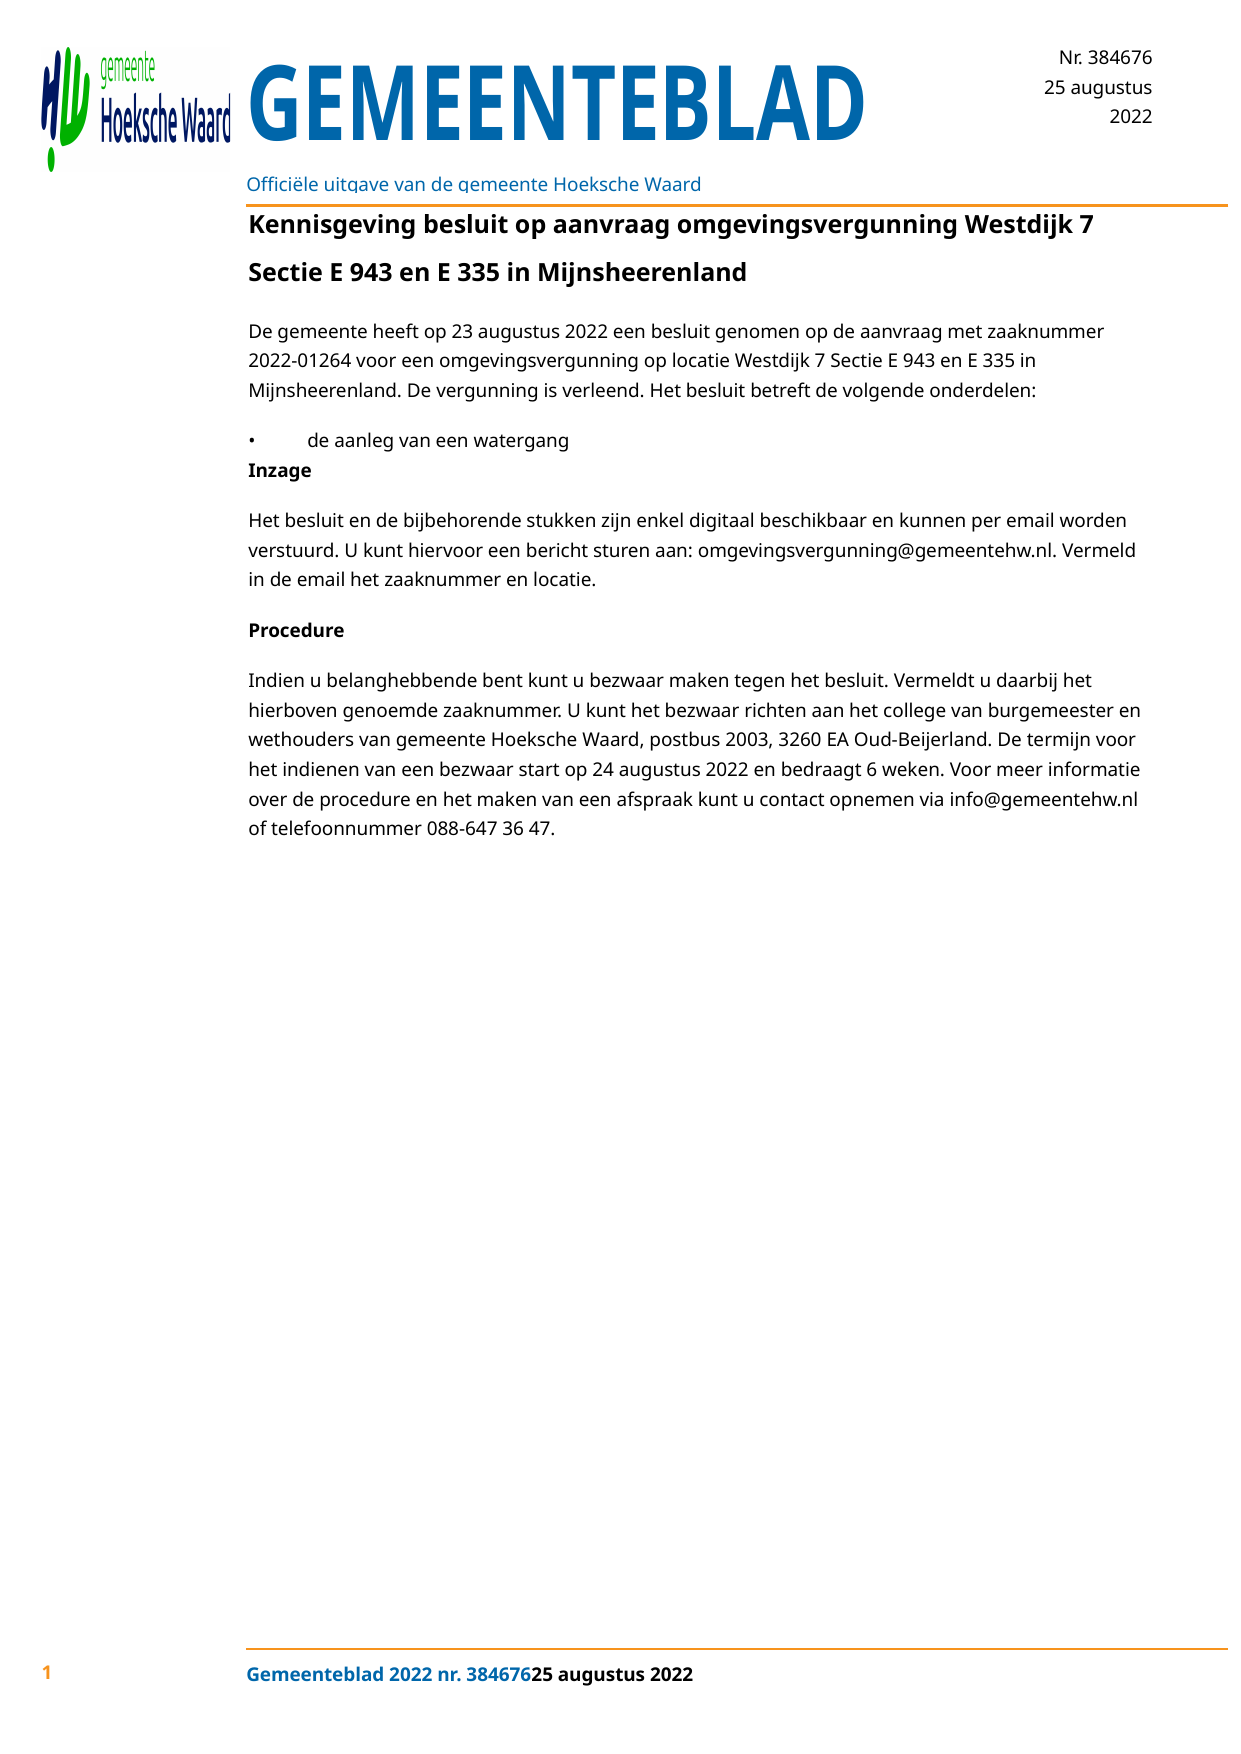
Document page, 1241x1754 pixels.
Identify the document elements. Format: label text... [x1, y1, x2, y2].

text Procedure [248, 617, 1152, 643]
text Inzage [248, 457, 1152, 483]
text Het besluit en de bijbehorende stukken zijn enkel digitaal beschikbaar en kunnen per email worden verstuurd. U kunt hiervoor een bericht sturen aan: omgevingsvergunning@gemeentehw.nl. Vermeld in de email het zaaknummer en locatie. [248, 507, 1152, 592]
text Kennisgeving besluit op aanvraag omgevingsvergunning Westdijk 7 Sectie E 943 en E 335 in Mijnsheerenland [248, 207, 1152, 288]
picture [41, 47, 231, 172]
text De gemeente heeft op 23 augustus 2022 een besluit genomen op de aanvraag met zaaknummer 2022-01264 voor een omgevingsvergunning op locatie Westdijk 7 Sectie E 943 en E 335 in Mijnsheerenland. De vergunning is verleend. Het besluit betreft de volgende onderdelen: [248, 318, 1152, 403]
text Indien u belanghebbende bent kunt u bezwaar maken tegen het besluit. Vermeldt u daarbij het hierboven genoemde zaaknummer. U kunt het bezwaar richten aan het college van burgemeester en wethouders van gemeente Hoeksche Waard, postbus 2003, 3260 EA Oud-Beijerland. De termijn voor het indienen van een bezwaar start op 24 augustus 2022 en bedraagt 6 weken. Voor meer informatie over de procedure en het maken van een afspraak kunt u contact opnemen via info@gemeentehw.nl of telefoonnummer 088-647 36 47. [248, 667, 1152, 841]
list de aanleg van een watergang [248, 427, 1152, 453]
